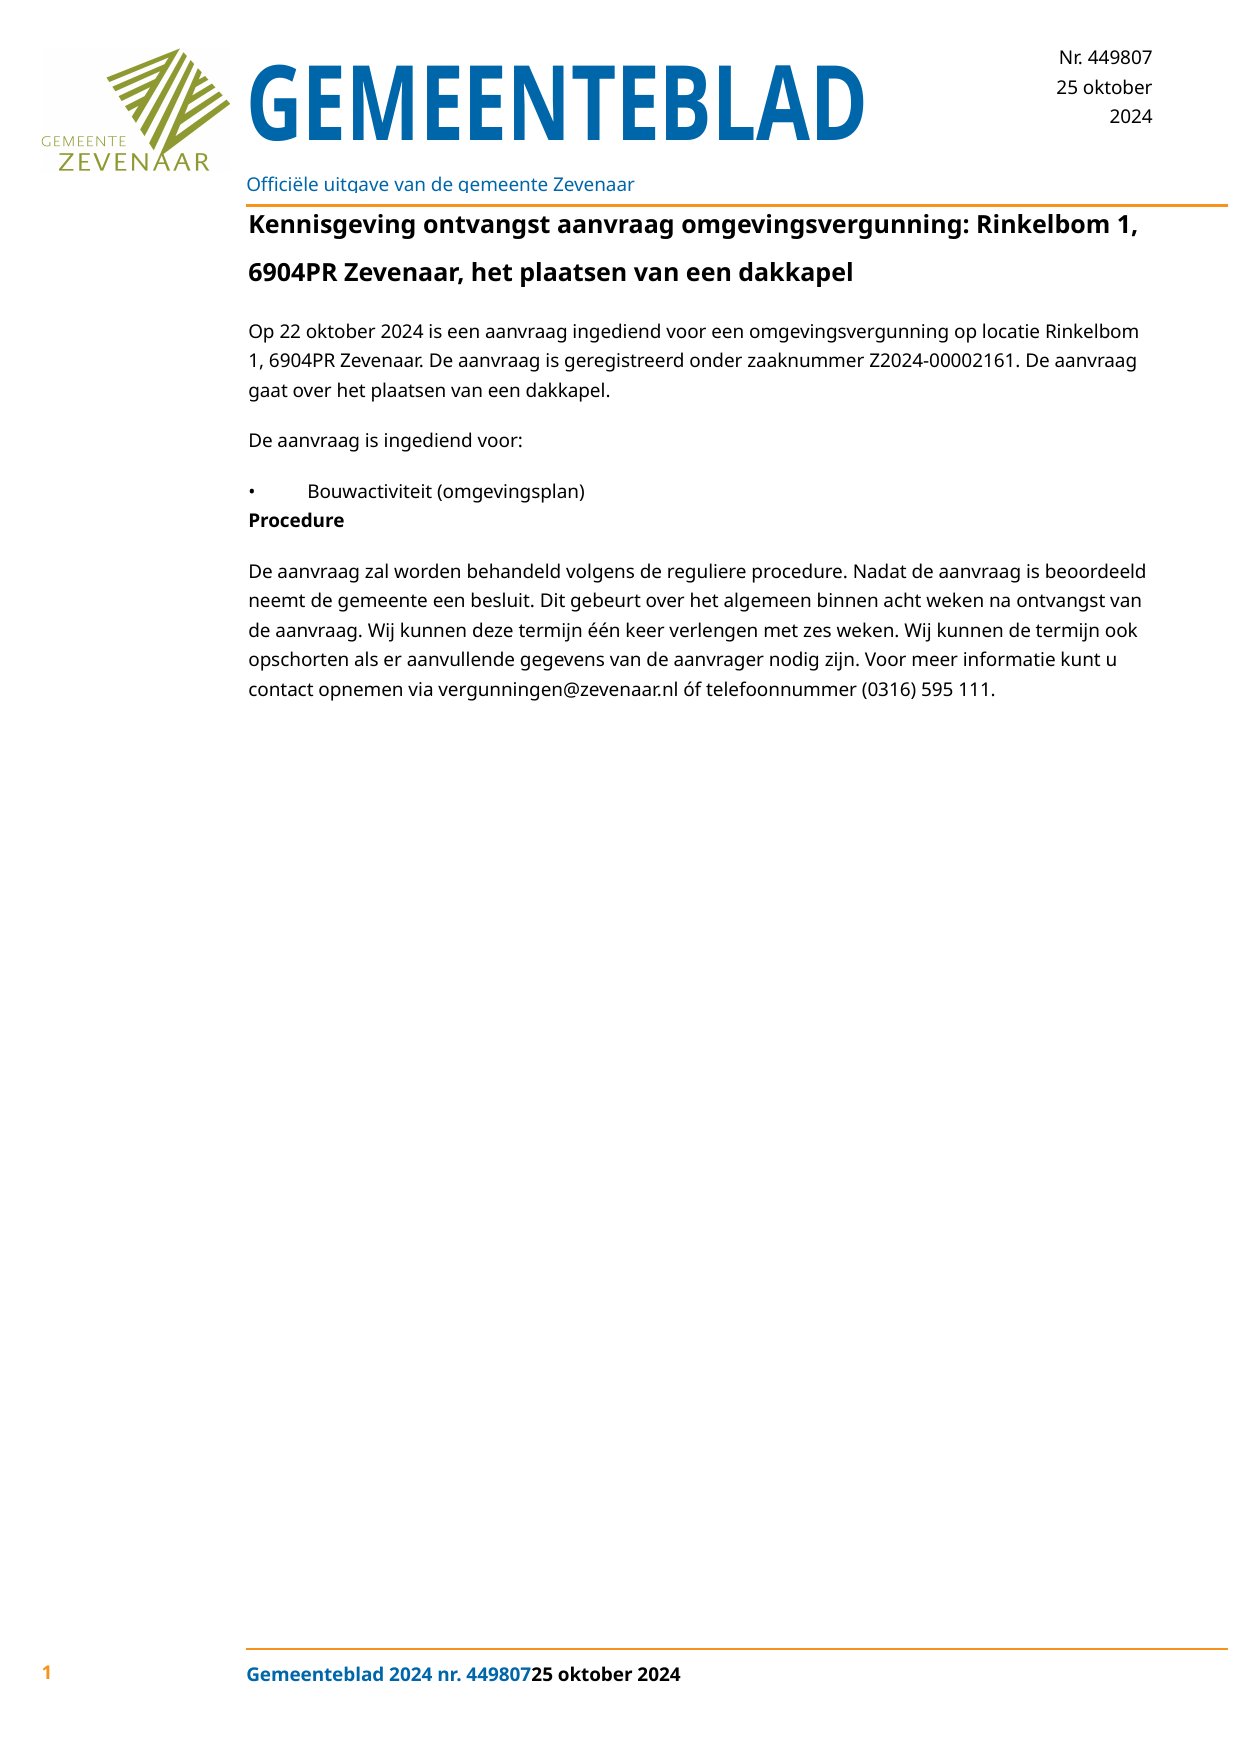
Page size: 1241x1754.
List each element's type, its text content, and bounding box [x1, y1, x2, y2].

picture [41, 47, 231, 172]
text Op 22 oktober 2024 is een aanvraag ingediend voor een omgevingsvergunning op locatie Rinkelbom 1, 6904PR Zevenaar. De aanvraag is geregistreerd onder zaaknummer Z2024-00002161. De aanvraag gaat over het plaatsen van een dakkapel. [248, 318, 1152, 403]
list Bouwactiviteit (omgevingsplan) [248, 478, 1152, 504]
text De aanvraag zal worden behandeld volgens de reguliere procedure. Nadat de aanvraag is beoordeeld neemt de gemeente een besluit. Dit gebeurt over het algemeen binnen acht weken na ontvangst van de aanvraag. Wij kunnen deze termijn één keer verlengen met zes weken. Wij kunnen de termijn ook opschorten als er aanvullende gegevens van de aanvrager nodig zijn. Voor meer informatie kunt u contact opnemen via vergunningen@zevenaar.nl óf telefoonnummer (0316) 595 111. [248, 558, 1152, 702]
text De aanvraag is ingediend voor: [248, 427, 1152, 453]
text Procedure [248, 507, 1152, 533]
text Kennisgeving ontvangst aanvraag omgevingsvergunning: Rinkelbom 1, 6904PR Zevenaar, het plaatsen van een dakkapel [248, 207, 1152, 288]
